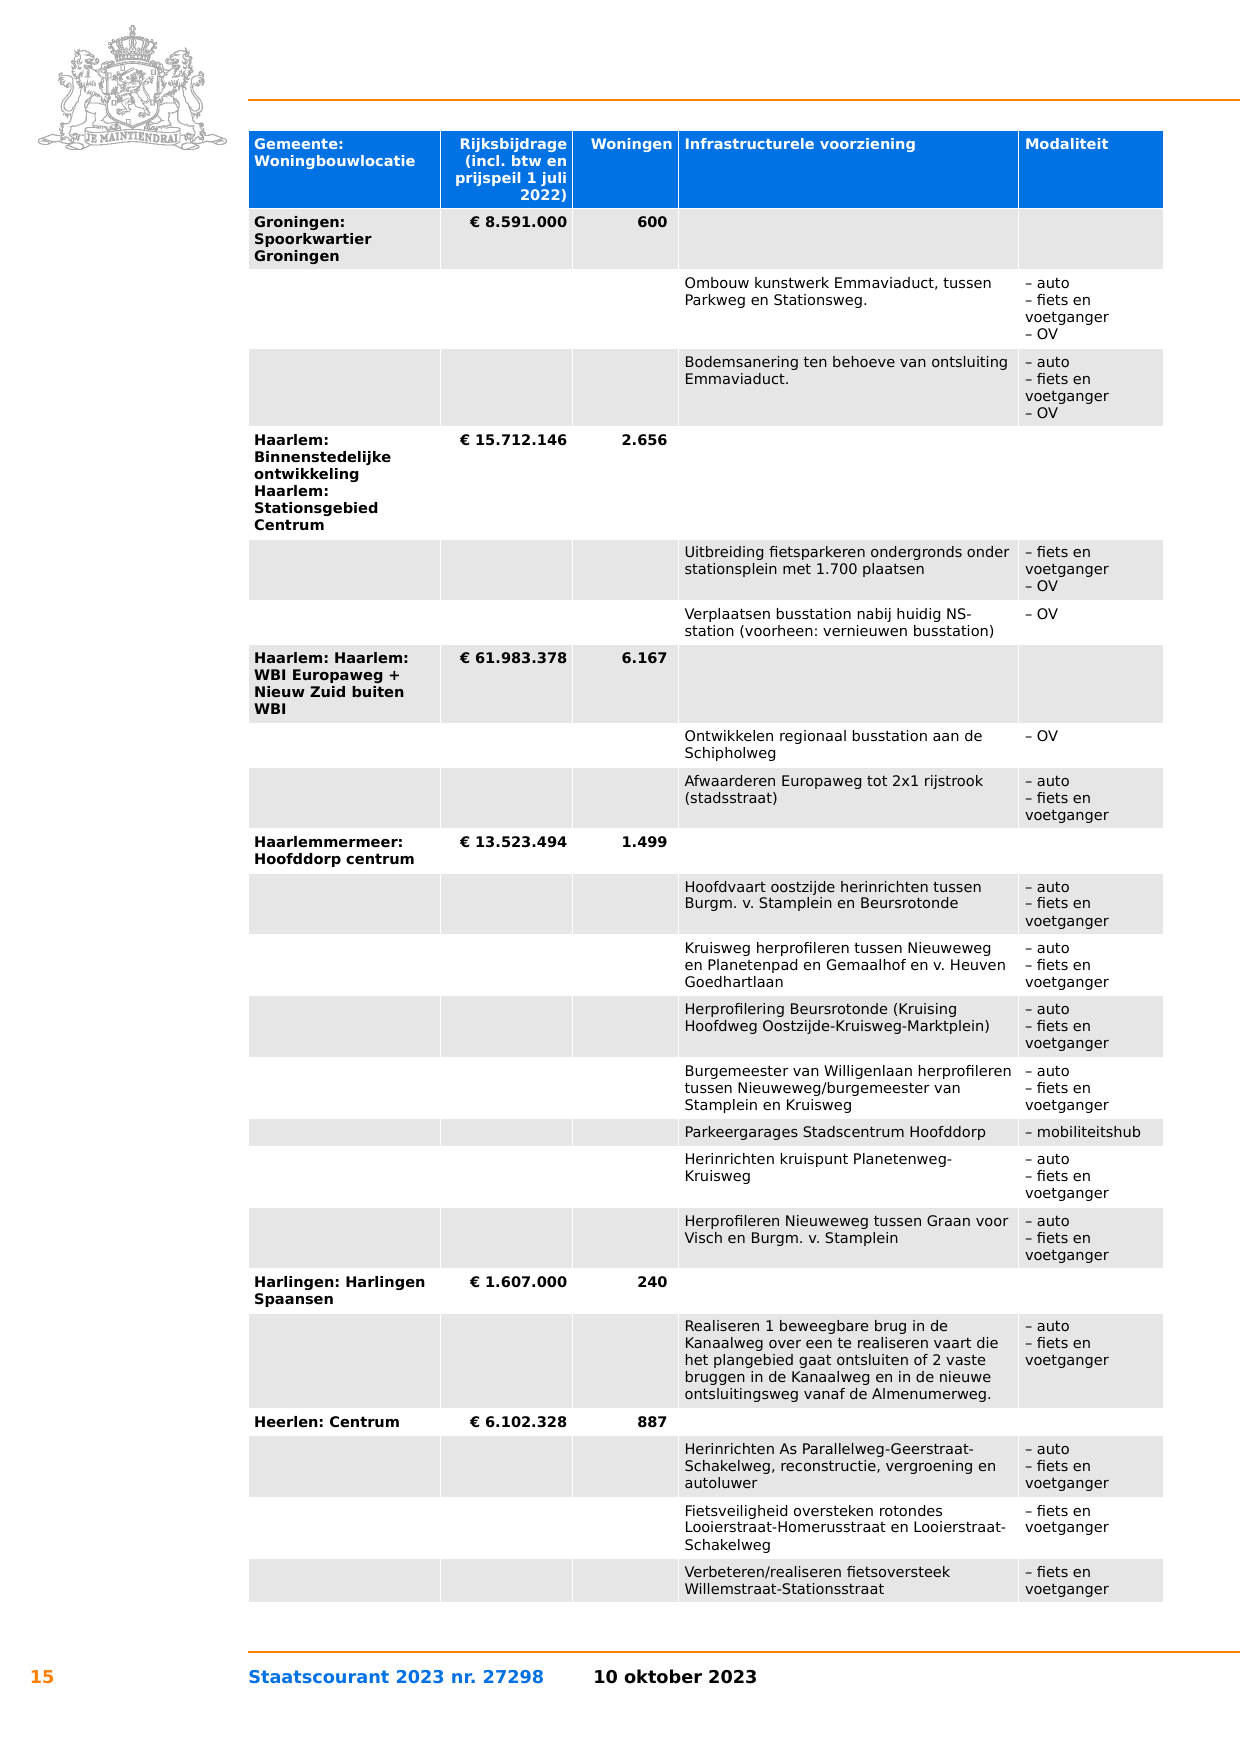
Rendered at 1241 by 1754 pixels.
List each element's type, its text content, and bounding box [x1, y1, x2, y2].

table_cell € 8.591.000 [441, 209, 572, 269]
table_cell € 15.712.146 [441, 427, 572, 538]
table_cell Ombouw kunstwerk Emmaviaduct, tussen Parkweg en Stationsweg. [679, 271, 1018, 348]
table_cell [573, 1314, 678, 1408]
table_cell Haarlem: Binnenstedelijke ontwikkeling Haarlem: Stationsgebied Centrum [249, 427, 440, 538]
table_cell [441, 1314, 572, 1408]
table_cell [441, 935, 572, 995]
table_cell [573, 724, 678, 767]
table_cell Herinrichten kruispunt Planetenweg-Kruisweg [679, 1147, 1018, 1207]
table_cell – auto – fiets en voetganger – OV [1019, 349, 1163, 426]
table_cell [679, 1269, 1018, 1313]
table_cell Heerlen: Centrum [249, 1409, 440, 1435]
table_cell [441, 349, 572, 426]
table_cell [679, 209, 1018, 269]
table_cell – OV [1019, 724, 1163, 767]
table_cell [679, 829, 1018, 873]
table_cell [249, 349, 440, 426]
table_cell [249, 768, 440, 828]
table_cell – auto – fiets en voetganger [1019, 1436, 1163, 1497]
table_cell Verbeteren/realiseren fietsoversteek Willemstraat-Stationsstraat [679, 1559, 1018, 1602]
table_cell [1019, 1409, 1163, 1435]
table_cell 1.499 [573, 829, 678, 873]
table_cell [441, 874, 572, 934]
table_cell 887 [573, 1409, 678, 1435]
table_cell Haarlemmermeer: Hoofddorp centrum [249, 829, 440, 873]
table_cell [249, 1208, 440, 1268]
table_cell [573, 540, 678, 600]
table_cell [249, 1058, 440, 1118]
table_cell – fiets en voetganger [1019, 1498, 1163, 1558]
table_cell [441, 271, 572, 348]
table_cell Uitbreiding fietsparkeren ondergronds onder stationsplein met 1.700 plaatsen [679, 540, 1018, 600]
table_cell [249, 996, 440, 1057]
table_cell – fiets en voetganger – OV [1019, 540, 1163, 600]
table_header Gemeente: Woningbouwlocatie [249, 131, 440, 208]
table_cell [249, 1559, 440, 1602]
table_cell – auto – fiets en voetganger – OV [1019, 271, 1163, 348]
table_cell 2.656 [573, 427, 678, 538]
table_cell [679, 1409, 1018, 1435]
table_cell Herinrichten As Parallelweg-Geerstraat-Schakelweg, reconstructie, vergroening en autoluwer [679, 1436, 1018, 1497]
table_cell [249, 935, 440, 995]
table_cell € 1.607.000 [441, 1269, 572, 1313]
table_cell – OV [1019, 601, 1163, 644]
table_cell Harlingen: Harlingen Spaansen [249, 1269, 440, 1313]
table_cell [1019, 645, 1163, 723]
table_cell – auto – fiets en voetganger [1019, 1208, 1163, 1268]
table_cell [249, 1314, 440, 1408]
table_cell [573, 1559, 678, 1602]
table_cell – auto – fiets en voetganger [1019, 1147, 1163, 1207]
table_cell [1019, 829, 1163, 873]
table_cell [249, 1436, 440, 1497]
table_cell Herprofilering Beursrotonde (Kruising Hoofdweg Oostzijde-Kruisweg-Marktplein) [679, 996, 1018, 1057]
table_cell [573, 935, 678, 995]
table_cell [573, 1436, 678, 1497]
table_cell [573, 1208, 678, 1268]
table_cell Bodemsanering ten behoeve van ontsluiting Emmaviaduct. [679, 349, 1018, 426]
table_cell [573, 1119, 678, 1146]
table_cell Ontwikkelen regionaal busstation aan de Schipholweg [679, 724, 1018, 767]
table_cell [441, 1119, 572, 1146]
table_cell – auto – fiets en voetganger [1019, 996, 1163, 1057]
table_cell [441, 540, 572, 600]
table_cell Fietsveiligheid oversteken rotondes Looierstraat-Homerusstraat en Looierstraat-Schakelweg [679, 1498, 1018, 1558]
table_cell [679, 427, 1018, 538]
table_cell Parkeergarages Stadscentrum Hoofddorp [679, 1119, 1018, 1146]
table_cell [679, 645, 1018, 723]
table_cell [573, 1058, 678, 1118]
table_cell – auto – fiets en voetganger [1019, 768, 1163, 828]
table_cell [573, 874, 678, 934]
table_cell [441, 1147, 572, 1207]
table_header Modaliteit [1019, 131, 1163, 208]
table_cell [573, 349, 678, 426]
table_cell 6.167 [573, 645, 678, 723]
table_cell – auto – fiets en voetganger [1019, 1314, 1163, 1408]
table_cell [573, 271, 678, 348]
table_cell [249, 1147, 440, 1207]
table_cell 600 [573, 209, 678, 269]
table_cell Burgemeester van Willigenlaan herprofileren tussen Nieuweweg/burgemeester van Stamplein en Kruisweg [679, 1058, 1018, 1118]
table_cell Verplaatsen busstation nabij huidig NS-station (voorheen: vernieuwen busstation) [679, 601, 1018, 644]
table_cell [573, 996, 678, 1057]
table_cell – auto – fiets en voetganger [1019, 935, 1163, 995]
table_cell [249, 601, 440, 644]
table_cell [441, 768, 572, 828]
table_cell [249, 1498, 440, 1558]
table_cell [441, 1436, 572, 1497]
picture [38, 25, 227, 150]
table_cell [441, 724, 572, 767]
table_cell – auto – fiets en voetganger [1019, 874, 1163, 934]
table_header Woningen [573, 131, 678, 208]
table_cell Haarlem: Haarlem: WBI Europaweg + Nieuw Zuid buiten WBI [249, 645, 440, 723]
table_cell – mobiliteitshub [1019, 1119, 1163, 1146]
table_header Infrastructurele voorziening [679, 131, 1018, 208]
table_cell [249, 271, 440, 348]
table_cell Groningen: Spoorkwartier Groningen [249, 209, 440, 269]
table_cell Hoofdvaart oostzijde herinrichten tussen Burgm. v. Stamplein en Beursrotonde [679, 874, 1018, 934]
table_cell [441, 1058, 572, 1118]
table_cell [249, 540, 440, 600]
table_cell [573, 1498, 678, 1558]
table_cell [1019, 1269, 1163, 1313]
table_cell [441, 1559, 572, 1602]
table_cell [441, 1208, 572, 1268]
table_cell 240 [573, 1269, 678, 1313]
table_cell € 61.983.378 [441, 645, 572, 723]
table_cell [1019, 209, 1163, 269]
table_cell [573, 1147, 678, 1207]
table_cell [441, 1498, 572, 1558]
table_header Rijksbijdrage (incl. btw en prijspeil 1 juli 2022) [441, 131, 572, 208]
table_cell € 13.523.494 [441, 829, 572, 873]
table_cell € 6.102.328 [441, 1409, 572, 1435]
table_cell Kruisweg herprofileren tussen Nieuweweg en Planetenpad en Gemaalhof en v. Heuven Goedhartlaan [679, 935, 1018, 995]
table_cell [249, 874, 440, 934]
table_cell [573, 768, 678, 828]
table_cell [441, 996, 572, 1057]
table_cell Herprofileren Nieuweweg tussen Graan voor Visch en Burgm. v. Stamplein [679, 1208, 1018, 1268]
table_cell – auto – fiets en voetganger [1019, 1058, 1163, 1118]
table_cell Realiseren 1 beweegbare brug in de Kanaalweg over een te realiseren vaart die het plangebied gaat ontsluiten of 2 vaste bruggen in de Kanaalweg en in de nieuwe ontsluitingsweg vanaf de Almenumerweg. [679, 1314, 1018, 1408]
table_cell [1019, 427, 1163, 538]
table_cell [573, 601, 678, 644]
table_cell – fiets en voetganger [1019, 1559, 1163, 1602]
table_cell [249, 1119, 440, 1146]
table_cell [441, 601, 572, 644]
table_cell [249, 724, 440, 767]
table_cell Afwaarderen Europaweg tot 2x1 rijstrook (stadsstraat) [679, 768, 1018, 828]
